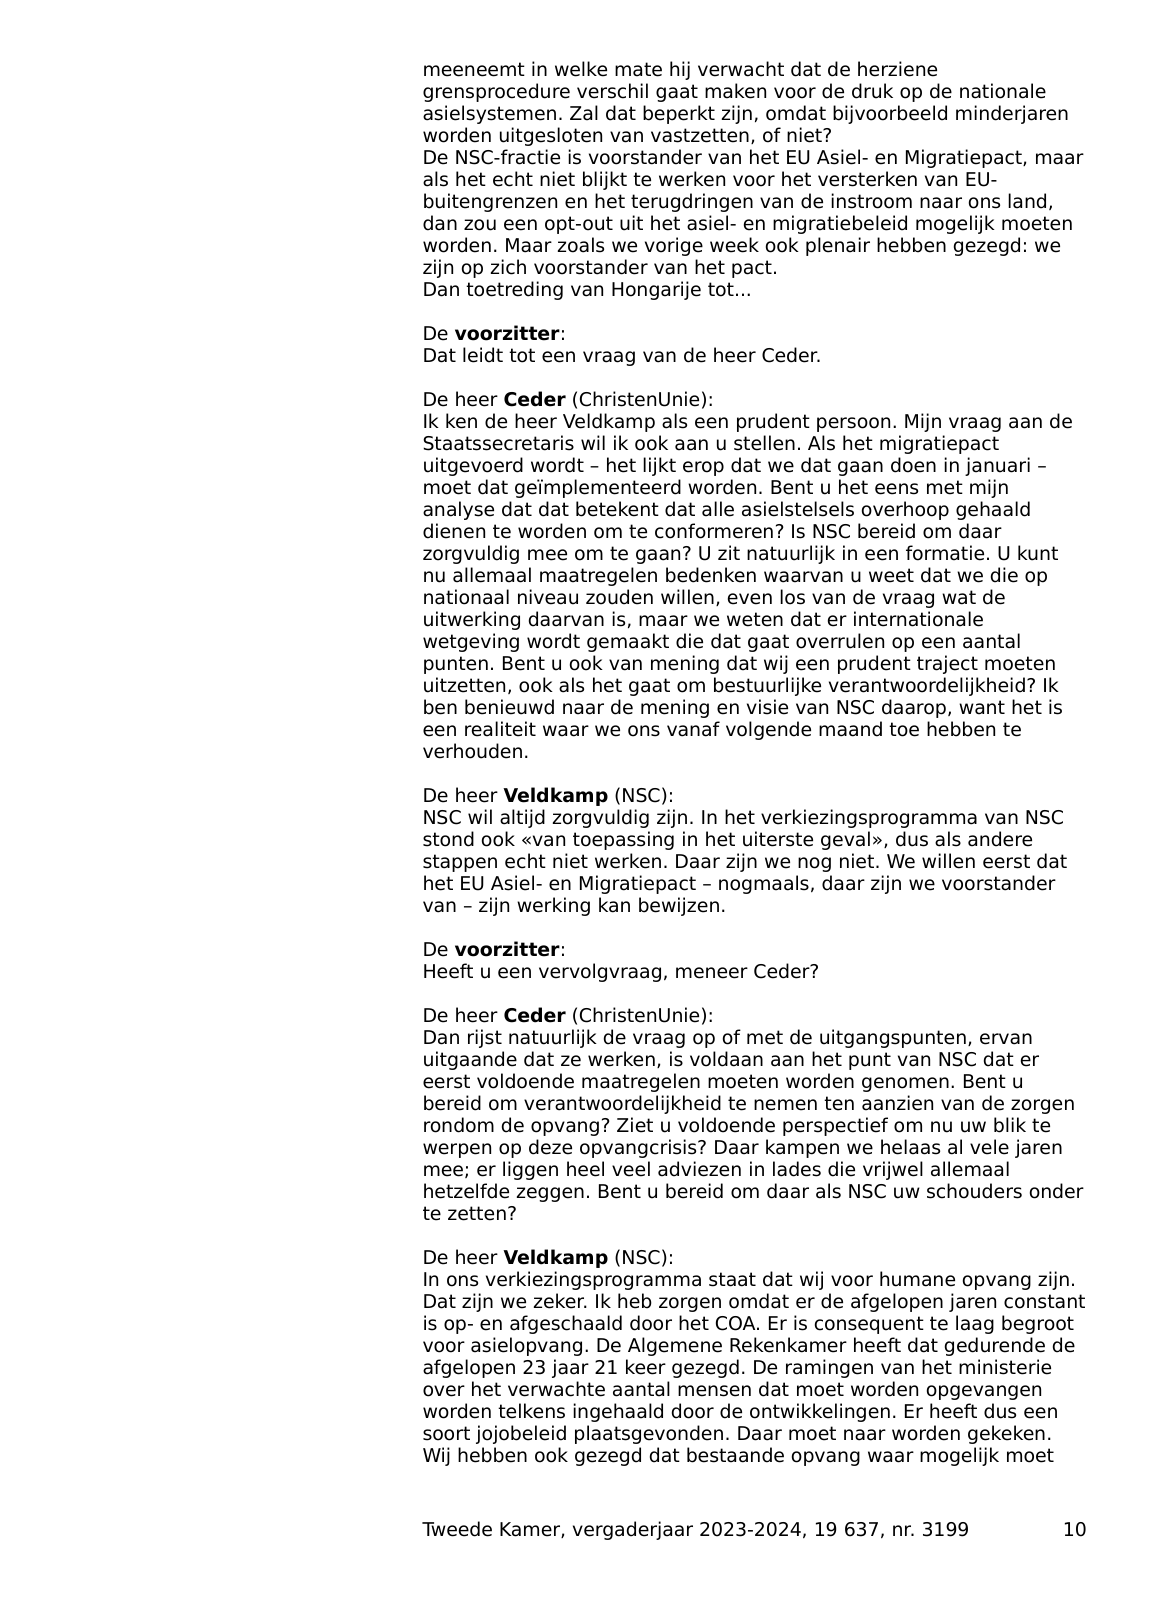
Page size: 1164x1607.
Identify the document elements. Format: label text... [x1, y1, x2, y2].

text meeneemt in welke mate hij verwacht dat de herziene grensprocedure verschil gaat maken voor de druk op de nationale asielsystemen. Zal dat beperkt zijn, omdat bijvoorbeeld minderjaren worden uitgesloten van vastzetten, of niet? [422, 59, 1087, 147]
text Dan rijst natuurlijk de vraag op of met de uitgangspunten, ervan uitgaande dat ze werken, is voldaan aan het punt van NSC dat er eerst voldoende maatregelen moeten worden genomen. Bent u bereid om verantwoordelijkheid te nemen ten aanzien van de zorgen rondom de opvang? Ziet u voldoende perspectief om nu uw blik te werpen op deze opvangcrisis? Daar kampen we helaas al vele jaren mee; er liggen heel veel adviezen in lades die vrijwel allemaal hetzelfde zeggen. Bent u bereid om daar als NSC uw schouders onder te zetten? [422, 1027, 1087, 1225]
text De voorzitter: [422, 939, 1087, 961]
text De NSC-fractie is voorstander van het EU Asiel- en Migratiepact, maar als het echt niet blijkt te werken voor het versterken van EU-buitengrenzen en het terugdringen van de instroom naar ons land, dan zou een opt-out uit het asiel- en migratiebeleid mogelijk moeten worden. Maar zoals we vorige week ook plenair hebben gezegd: we zijn op zich voorstander van het pact. [422, 147, 1087, 279]
text Heeft u een vervolgvraag, meneer Ceder? [422, 961, 1087, 983]
text De heer Ceder (ChristenUnie): [422, 1005, 1087, 1027]
text De voorzitter: [422, 323, 1087, 345]
text Ik ken de heer Veldkamp als een prudent persoon. Mijn vraag aan de Staatssecretaris wil ik ook aan u stellen. Als het migratiepact uitgevoerd wordt – het lijkt erop dat we dat gaan doen in januari – moet dat geïmplementeerd worden. Bent u het eens met mijn analyse dat dat betekent dat alle asielstelsels overhoop gehaald dienen te worden om te conformeren? Is NSC bereid om daar zorgvuldig mee om te gaan? U zit natuurlijk in een formatie. U kunt nu allemaal maatregelen bedenken waarvan u weet dat we die op nationaal niveau zouden willen, even los van de vraag wat de uitwerking daarvan is, maar we weten dat er internationale wetgeving wordt gemaakt die dat gaat overrulen op een aantal punten. Bent u ook van mening dat wij een prudent traject moeten uitzetten, ook als het gaat om bestuurlijke verantwoordelijkheid? Ik ben benieuwd naar de mening en visie van NSC daarop, want het is een realiteit waar we ons vanaf volgende maand toe hebben te verhouden. [422, 411, 1087, 763]
text De heer Veldkamp (NSC): [422, 1247, 1087, 1269]
text Dat leidt tot een vraag van de heer Ceder. [422, 345, 1087, 367]
text De heer Ceder (ChristenUnie): [422, 389, 1087, 411]
text In ons verkiezingsprogramma staat dat wij voor humane opvang zijn. Dat zijn we zeker. Ik heb zorgen omdat er de afgelopen jaren constant is op- en afgeschaald door het COA. Er is consequent te laag begroot voor asielopvang. De Algemene Rekenkamer heeft dat gedurende de afgelopen 23 jaar 21 keer gezegd. De ramingen van het ministerie over het verwachte aantal mensen dat moet worden opgevangen worden telkens ingehaald door de ontwikkelingen. Er heeft dus een soort jojobeleid plaatsgevonden. Daar moet naar worden gekeken. Wij hebben ook gezegd dat bestaande opvang waar mogelijk moet [422, 1269, 1087, 1467]
text NSC wil altijd zorgvuldig zijn. In het verkiezingsprogramma van NSC stond ook «van toepassing in het uiterste geval», dus als andere stappen echt niet werken. Daar zijn we nog niet. We willen eerst dat het EU Asiel- en Migratiepact – nogmaals, daar zijn we voorstander van – zijn werking kan bewijzen. [422, 807, 1087, 917]
text De heer Veldkamp (NSC): [422, 785, 1087, 807]
text Dan toetreding van Hongarije tot... [422, 279, 1087, 301]
